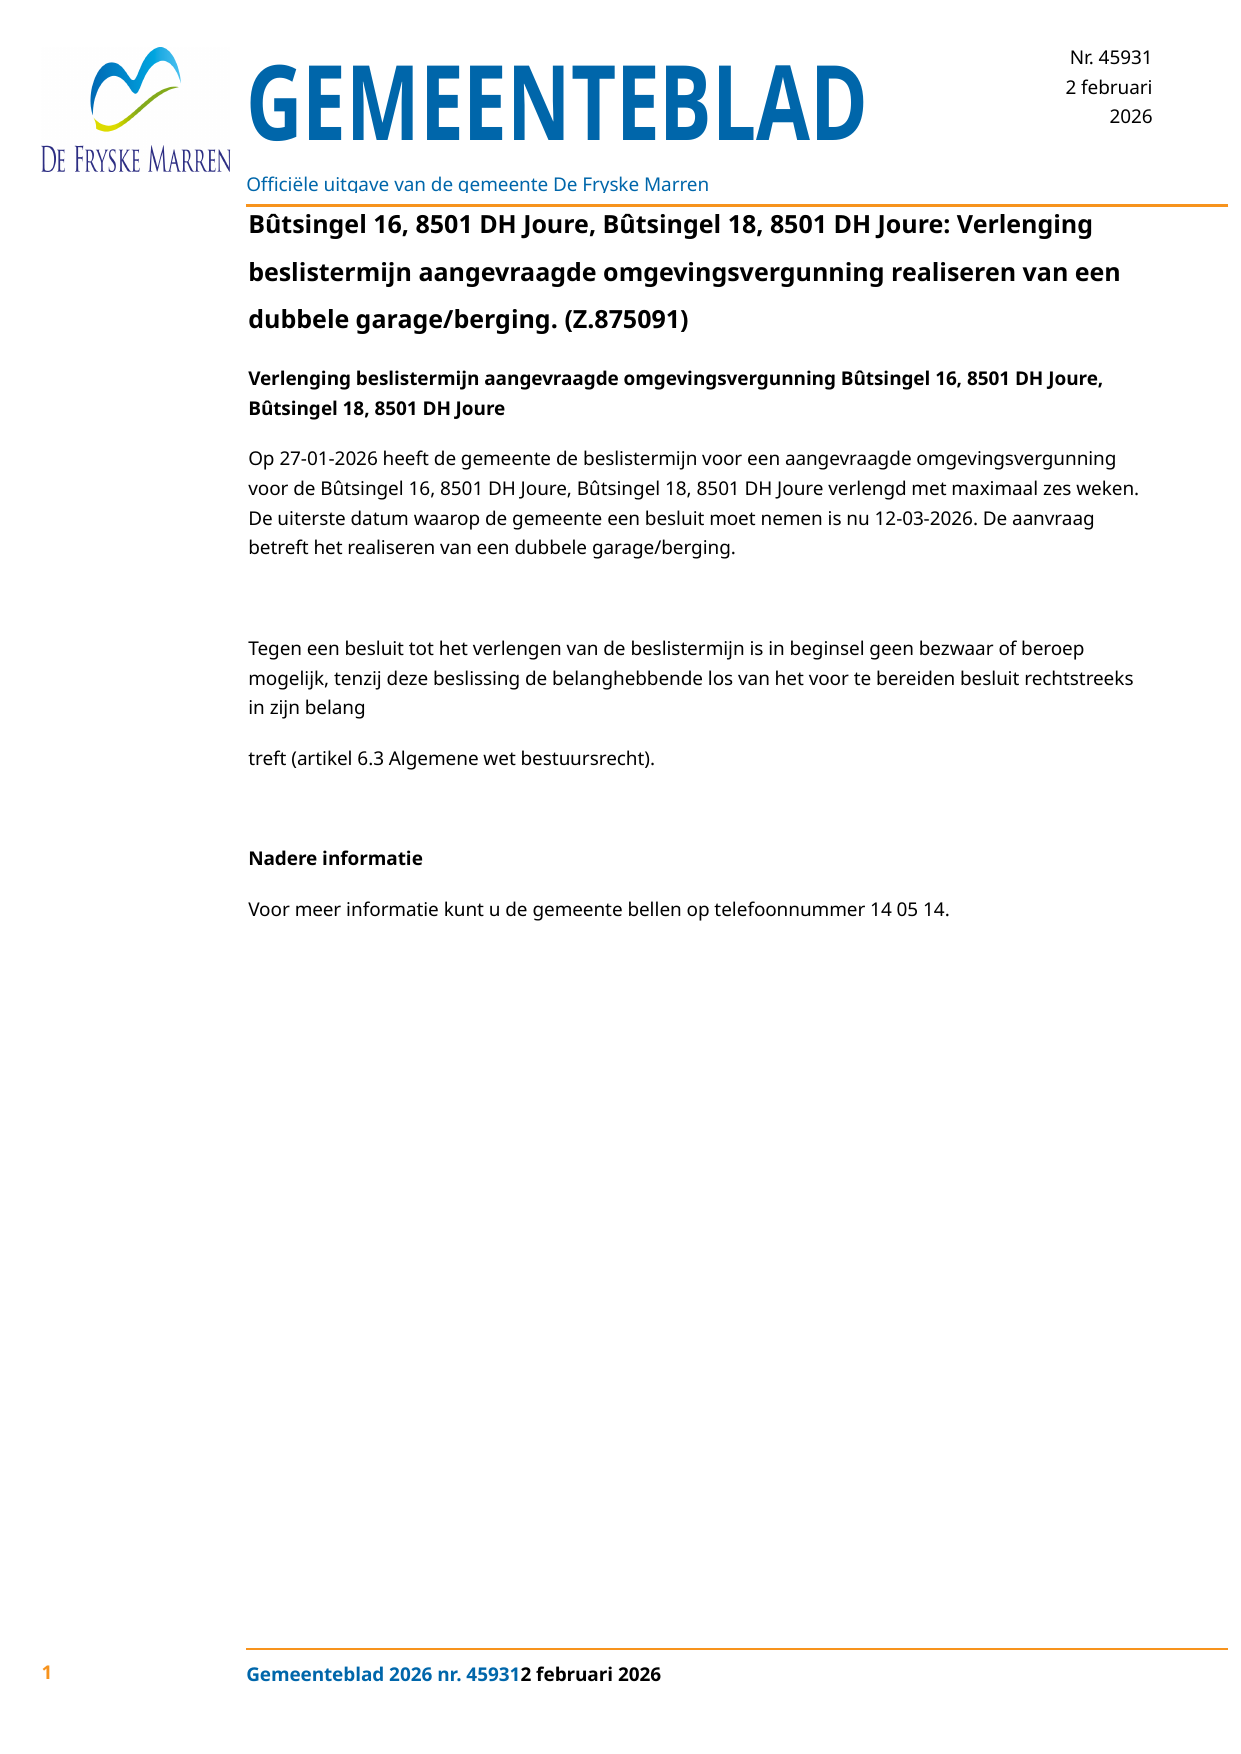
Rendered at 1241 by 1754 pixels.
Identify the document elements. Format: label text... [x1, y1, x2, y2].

text Nadere informatie [248, 846, 1152, 871]
text Bûtsingel 16, 8501 DH Joure, Bûtsingel 18, 8501 DH Joure: Verlenging beslistermijn aangevraagde omgevingsvergunning realiseren van een dubbele garage/berging. (Z.875091) [248, 207, 1152, 336]
text Tegen een besluit tot het verlengen van de beslistermijn is in beginsel geen bezwaar of beroep mogelijk, tenzij deze beslissing de belanghebbende los van het voor te bereiden besluit rechtstreeks in zijn belang [248, 635, 1152, 720]
text treft (artikel 6.3 Algemene wet bestuursrecht). [248, 745, 1152, 770]
text Verlenging beslistermijn aangevraagde omgevingsvergunning Bûtsingel 16, 8501 DH Joure, Bûtsingel 18, 8501 DH Joure [248, 366, 1152, 421]
picture [41, 47, 231, 172]
text Op 27-01-2026 heeft de gemeente de beslistermijn voor een aangevraagde omgevingsvergunning voor de Bûtsingel 16, 8501 DH Joure, Bûtsingel 18, 8501 DH Joure verlengd met maximaal zes weken. De uiterste datum waarop de gemeente een besluit moet nemen is nu 12-03-2026. De aanvraag betreft het realiseren van een dubbele garage/berging. [248, 446, 1152, 560]
text Voor meer informatie kunt u de gemeente bellen op telefoonnummer 14 05 14. [248, 896, 1152, 922]
